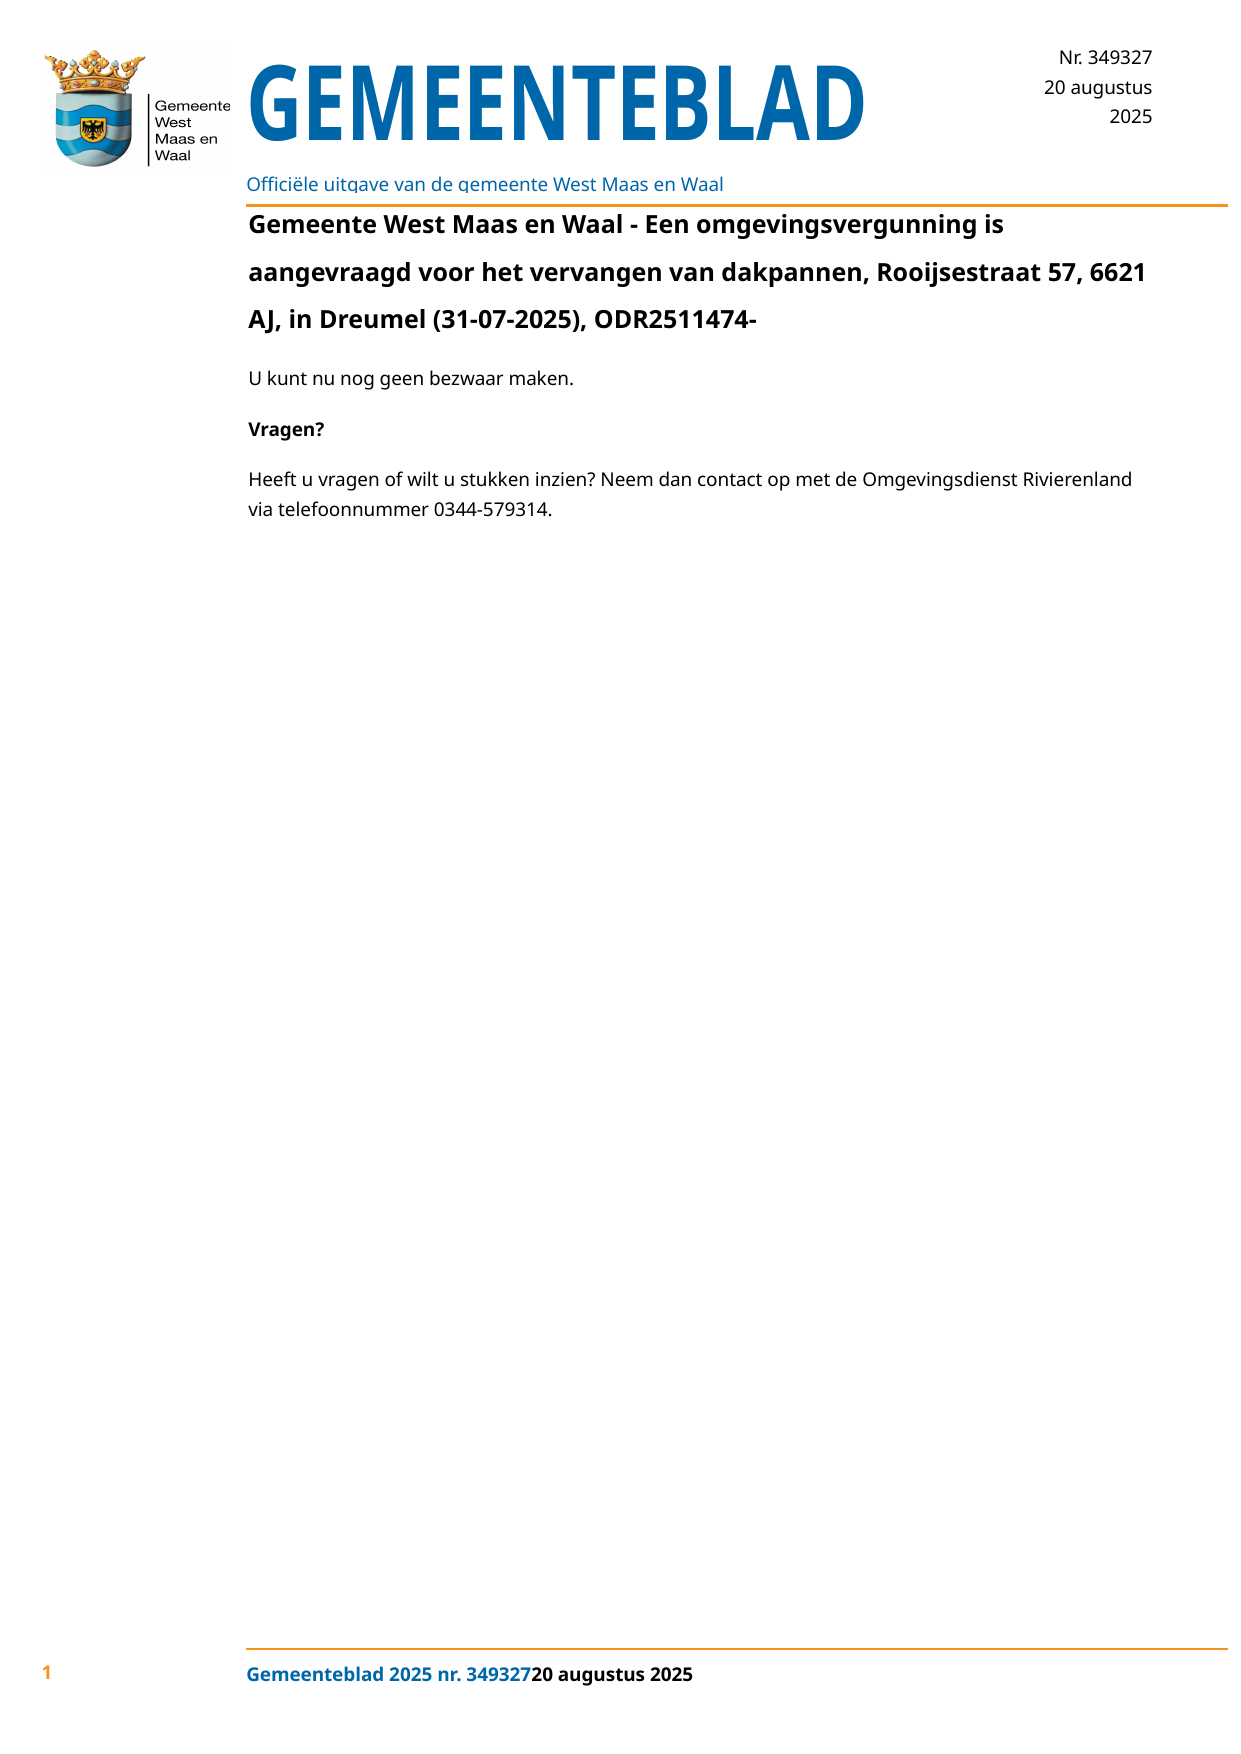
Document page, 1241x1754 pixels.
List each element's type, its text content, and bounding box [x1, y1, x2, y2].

picture [41, 47, 231, 172]
text U kunt nu nog geen bezwaar maken. [248, 366, 1152, 391]
text Vragen? [248, 416, 1152, 442]
text Gemeente West Maas en Waal - Een omgevingsvergunning is aangevraagd voor het vervangen van dakpannen, Rooijsestraat 57, 6621 AJ, in Dreumel (31-07-2025), ODR2511474- [248, 207, 1152, 336]
text Heeft u vragen of wilt u stukken inzien? Neem dan contact op met de Omgevingsdienst Rivierenland via telefoonnummer 0344-579314. [248, 466, 1152, 522]
